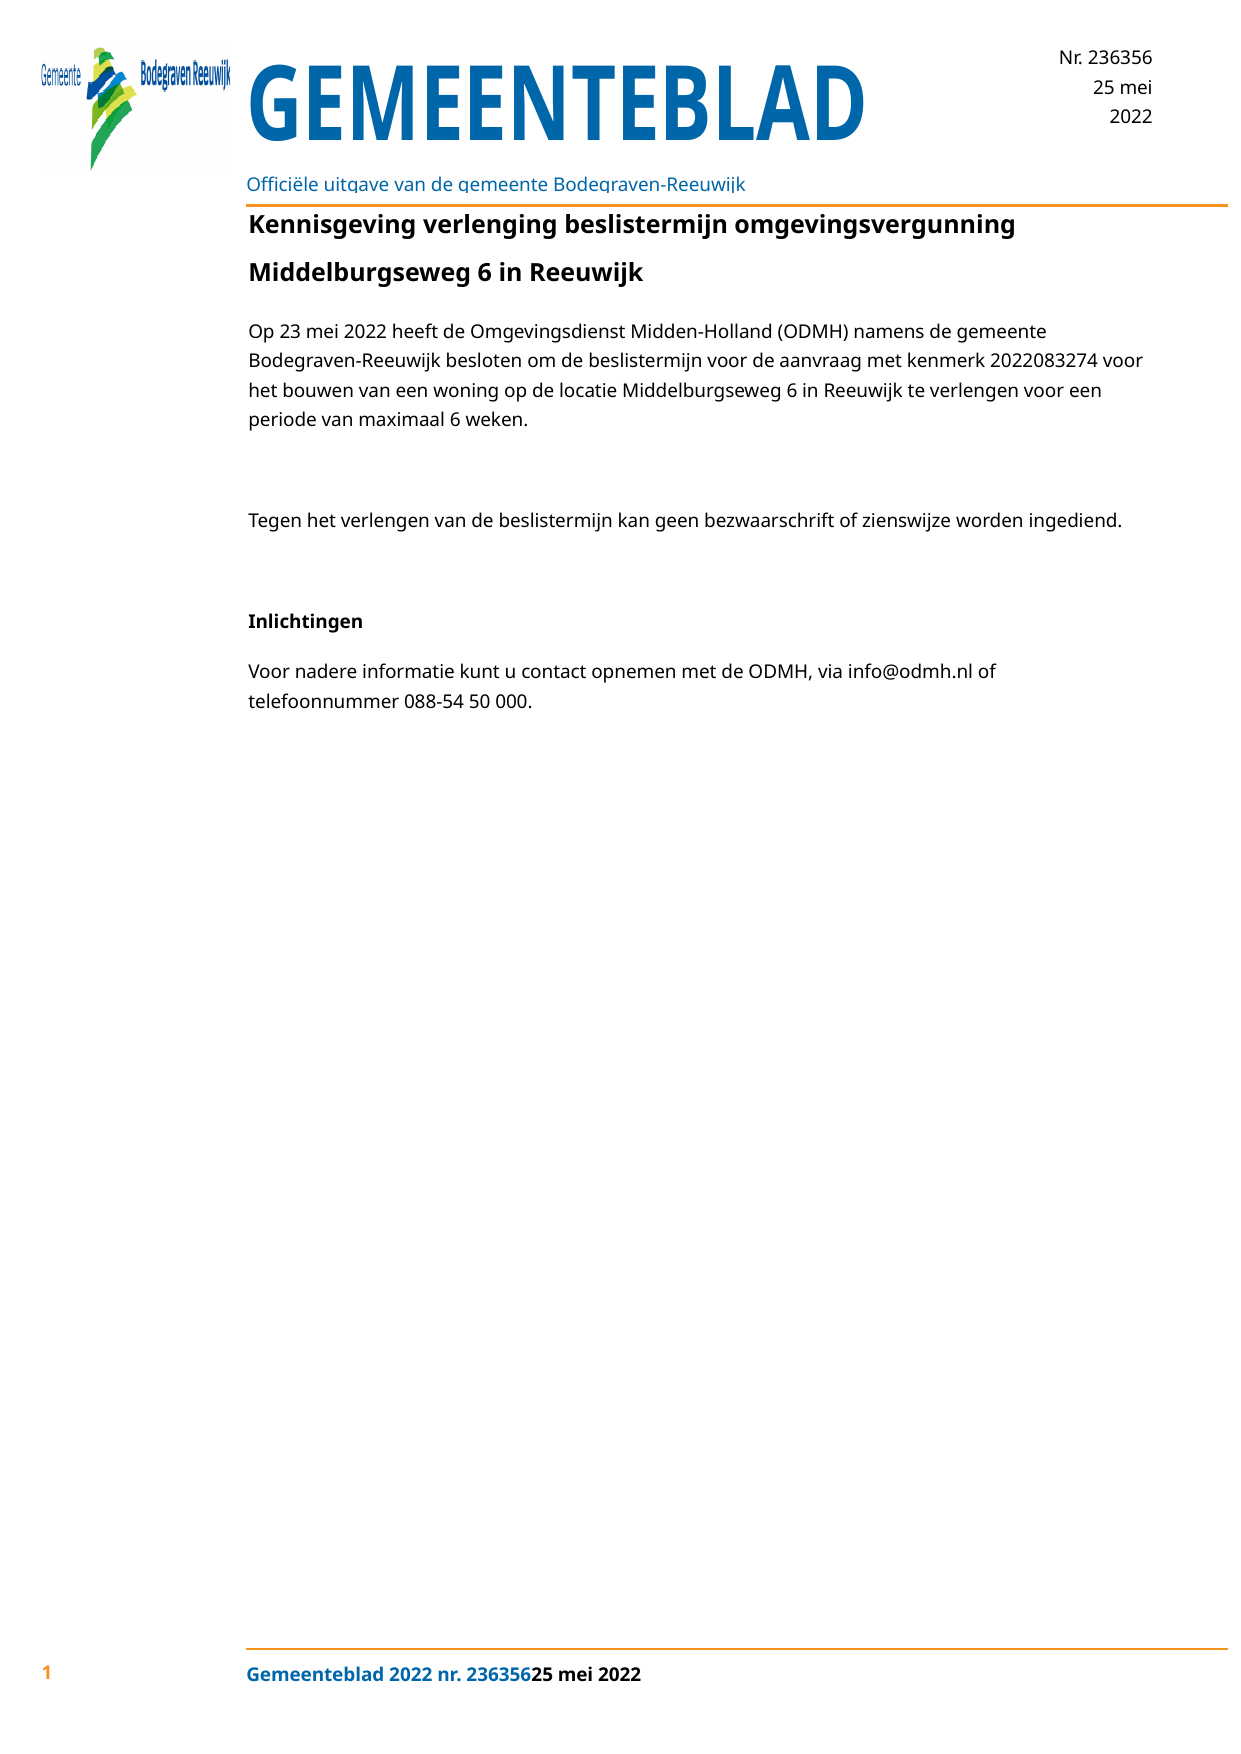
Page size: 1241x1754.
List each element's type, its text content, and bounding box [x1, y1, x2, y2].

text Inlichtingen [248, 608, 1152, 634]
text Voor nadere informatie kunt u contact opnemen met de ODMH, via info@odmh.nl of telefoonnummer 088-54 50 000. [248, 659, 1152, 714]
text Kennisgeving verlenging beslistermijn omgevingsvergunning Middelburgseweg 6 in Reeuwijk [248, 207, 1152, 288]
text Tegen het verlengen van de beslistermijn kan geen bezwaarschrift of zienswijze worden ingediend. [248, 507, 1152, 533]
picture [41, 47, 231, 172]
text Op 23 mei 2022 heeft de Omgevingsdienst Midden-Holland (ODMH) namens de gemeente Bodegraven-Reeuwijk besloten om de beslistermijn voor de aanvraag met kenmerk 2022083274 voor het bouwen van een woning op de locatie Middelburgseweg 6 in Reeuwijk te verlengen voor een periode van maximaal 6 weken. [248, 318, 1152, 432]
